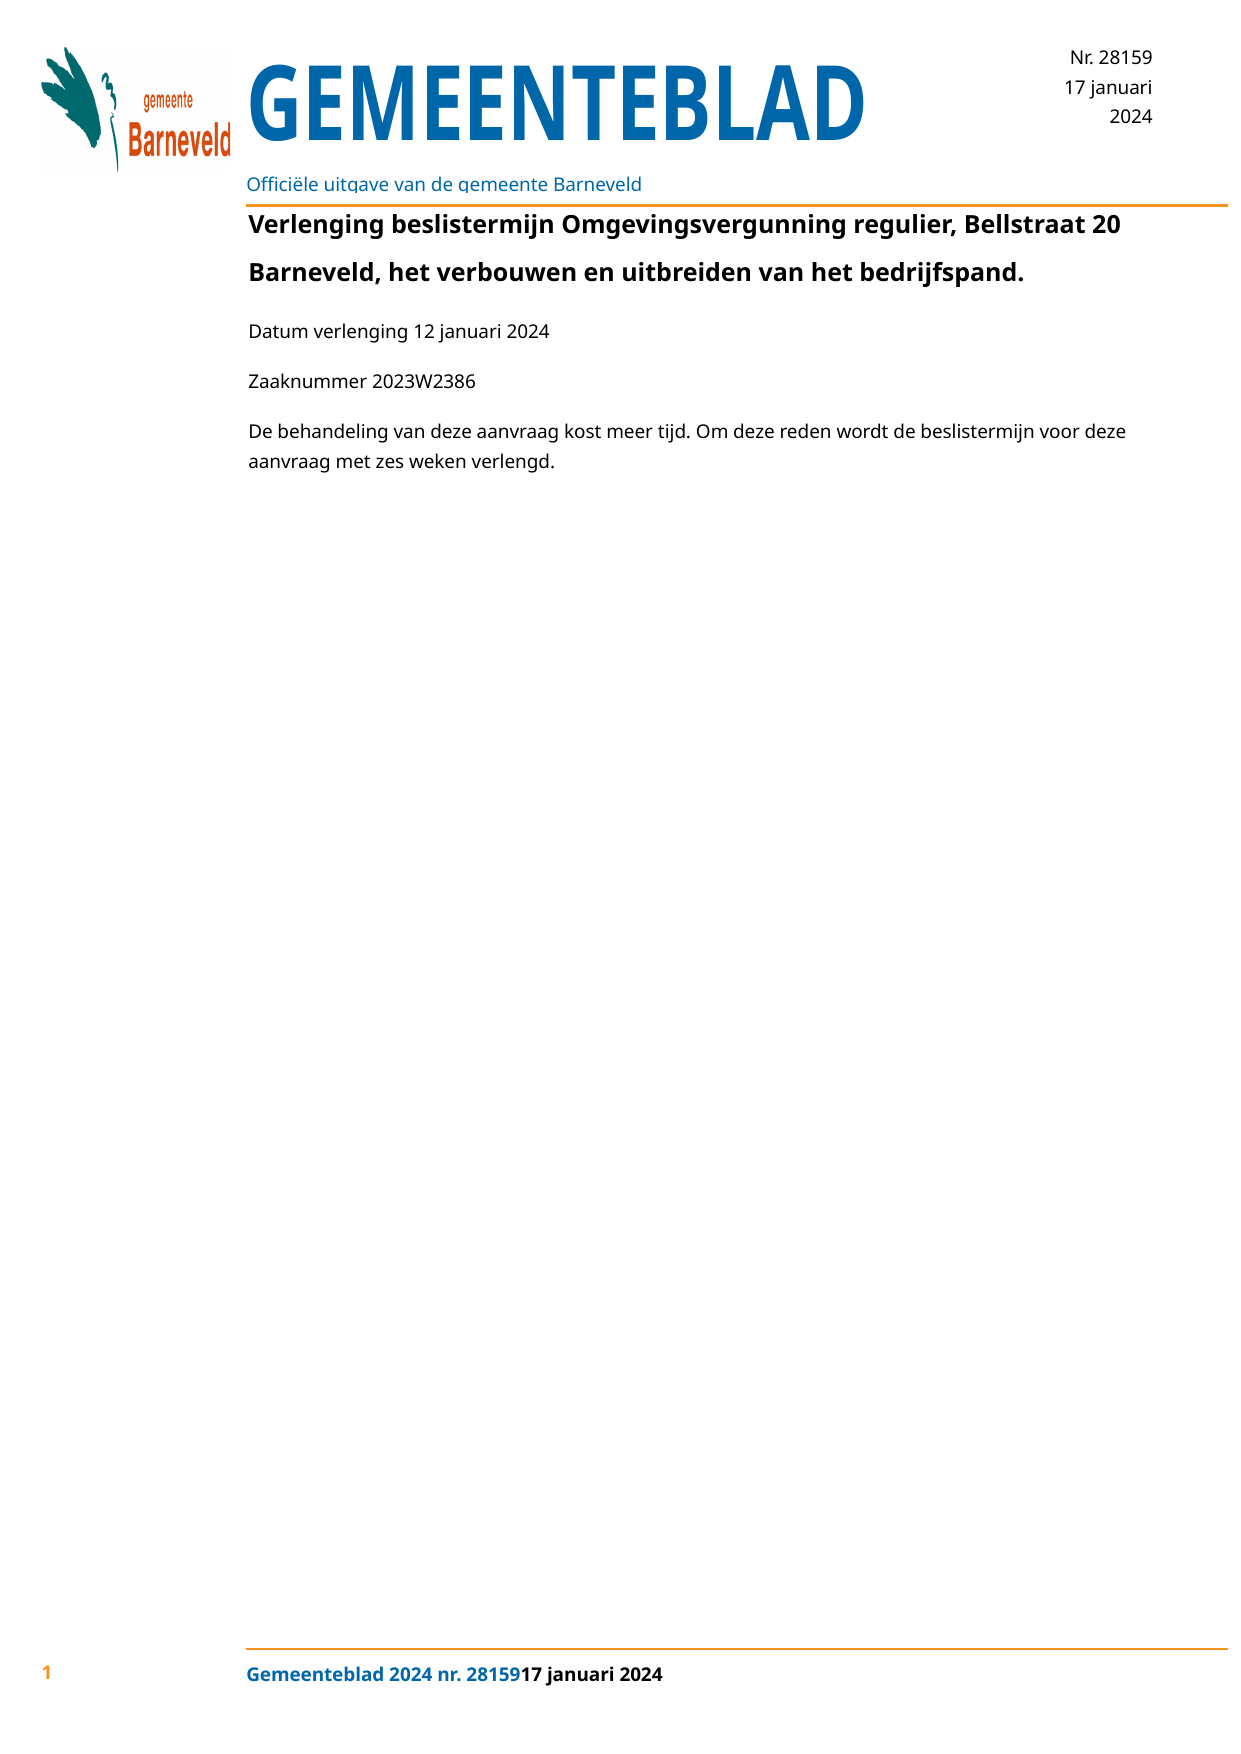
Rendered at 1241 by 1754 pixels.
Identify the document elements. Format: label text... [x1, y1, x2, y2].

text Datum verlenging 12 januari 2024 [248, 318, 1152, 344]
text Verlenging beslistermijn Omgevingsvergunning regulier, Bellstraat 20 Barneveld, het verbouwen en uitbreiden van het bedrijfspand. [248, 207, 1152, 288]
picture [41, 47, 231, 172]
text Zaaknummer 2023W2386 [248, 368, 1152, 394]
text De behandeling van deze aanvraag kost meer tijd. Om deze reden wordt de beslistermijn voor deze aanvraag met zes weken verlengd. [248, 419, 1152, 474]
